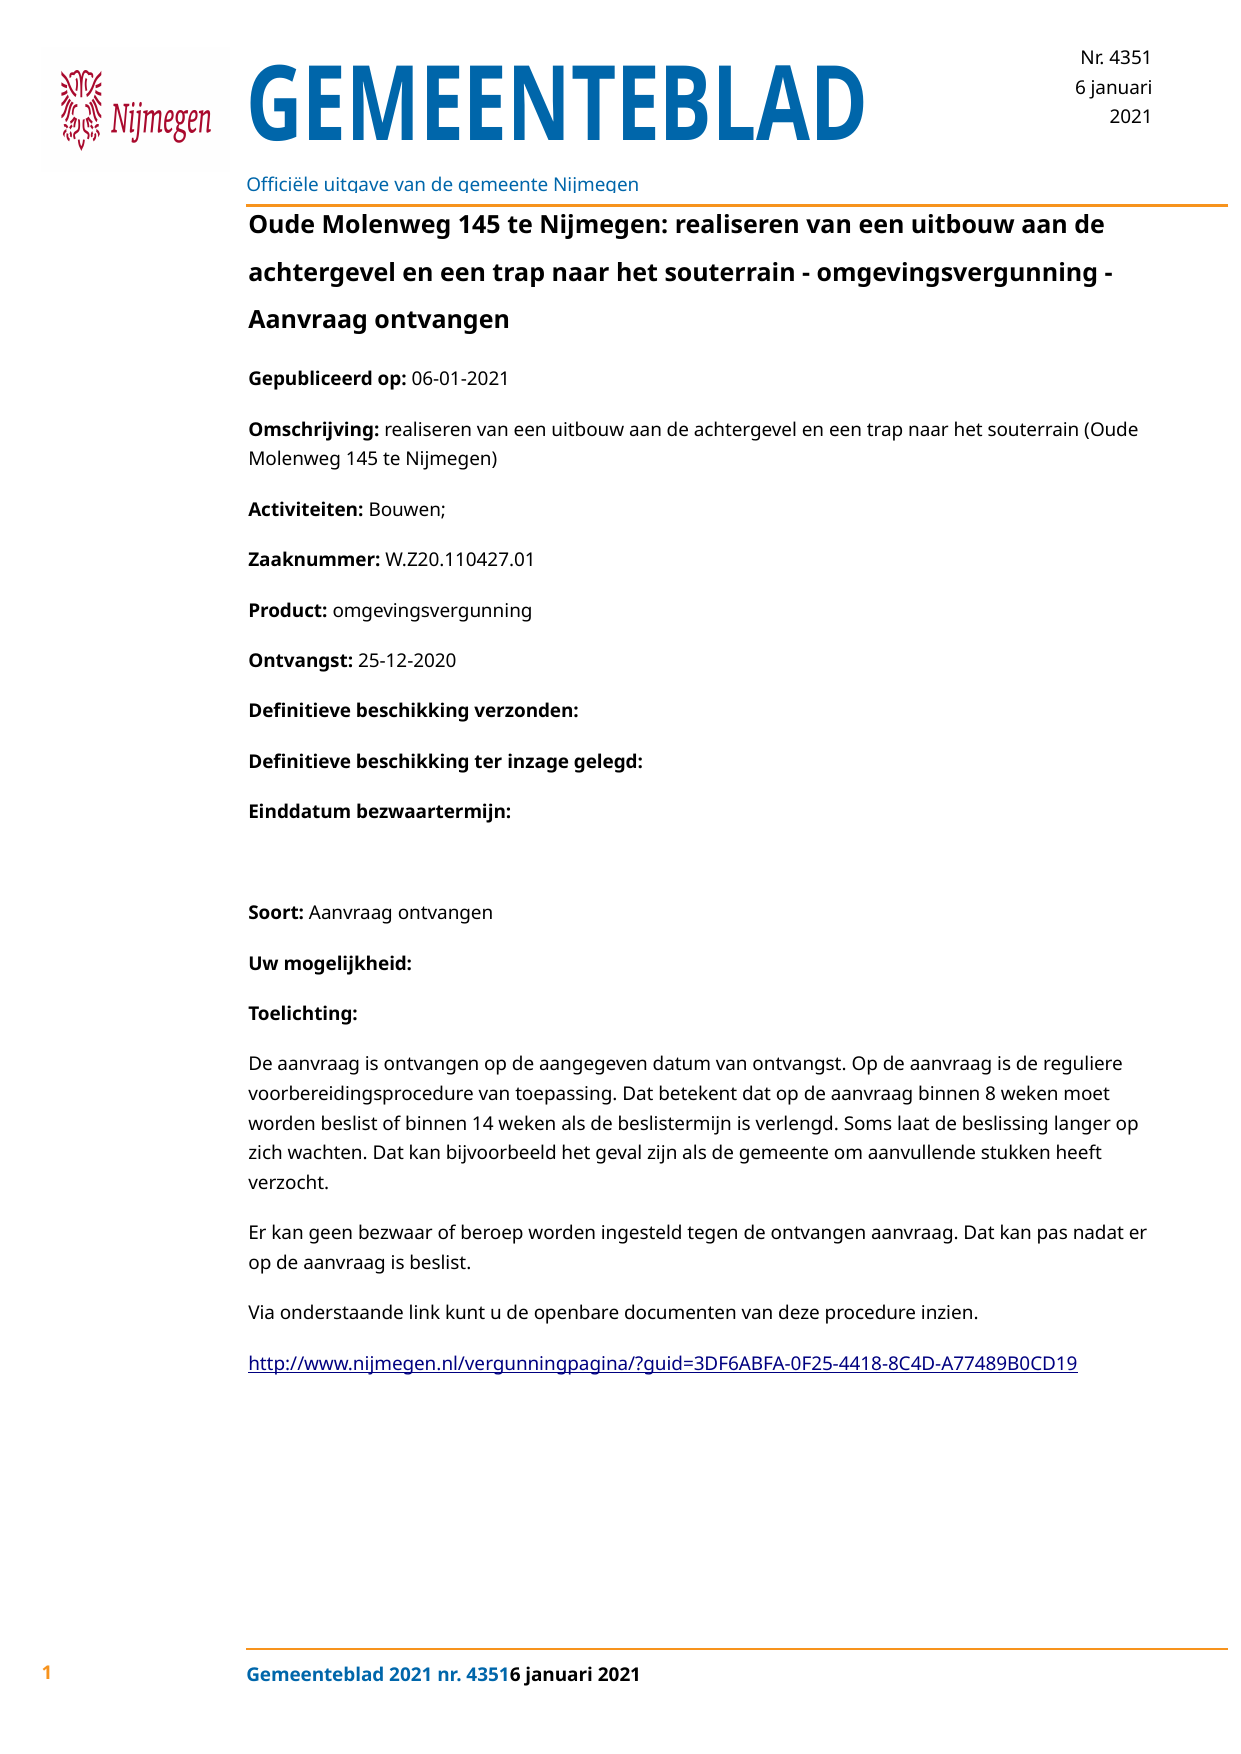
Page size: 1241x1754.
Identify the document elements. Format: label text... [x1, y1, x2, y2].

text Oude Molenweg 145 te Nijmegen: realiseren van een uitbouw aan de achtergevel en een trap naar het souterrain - omgevingsvergunning - Aanvraag ontvangen [248, 207, 1152, 336]
text Definitieve beschikking ter inzage gelegd: [248, 748, 1152, 774]
text Zaaknummer: W.Z20.110427.01 [248, 546, 1152, 572]
text http://www.nijmegen.nl/vergunningpagina/?guid=3DF6ABFA-0F25-4418-8C4D-A77489B0CD19 [248, 1350, 1152, 1375]
text Activiteiten: Bouwen; [248, 496, 1152, 522]
text De aanvraag is ontvangen op de aangegeven datum van ontvangst. Op de aanvraag is de reguliere voorbereidingsprocedure van toepassing. Dat betekent dat op de aanvraag binnen 8 weken moet worden beslist of binnen 14 weken als de beslistermijn is verlengd. Soms laat de beslissing langer op zich wachten. Dat kan bijvoorbeeld het geval zijn als de gemeente om aanvullende stukken heeft verzocht. [248, 1051, 1152, 1194]
text Definitieve beschikking verzonden: [248, 698, 1152, 723]
text Omschrijving: realiseren van een uitbouw aan de achtergevel en een trap naar het souterrain (Oude Molenweg 145 te Nijmegen) [248, 416, 1152, 471]
picture [41, 47, 231, 172]
text Uw mogelijkheid: [248, 950, 1152, 975]
text Via onderstaande link kunt u de openbare documenten van deze procedure inzien. [248, 1299, 1152, 1325]
text Soort: Aanvraag ontvangen [248, 899, 1152, 925]
text Product: omgevingsvergunning [248, 597, 1152, 622]
text Toelichting: [248, 1000, 1152, 1026]
text Ontvangst: 25-12-2020 [248, 647, 1152, 673]
text Gepubliceerd op: 06-01-2021 [248, 366, 1152, 391]
text Einddatum bezwaartermijn: [248, 798, 1152, 824]
text Er kan geen bezwaar of beroep worden ingesteld tegen de ontvangen aanvraag. Dat kan pas nadat er op de aanvraag is beslist. [248, 1219, 1152, 1274]
